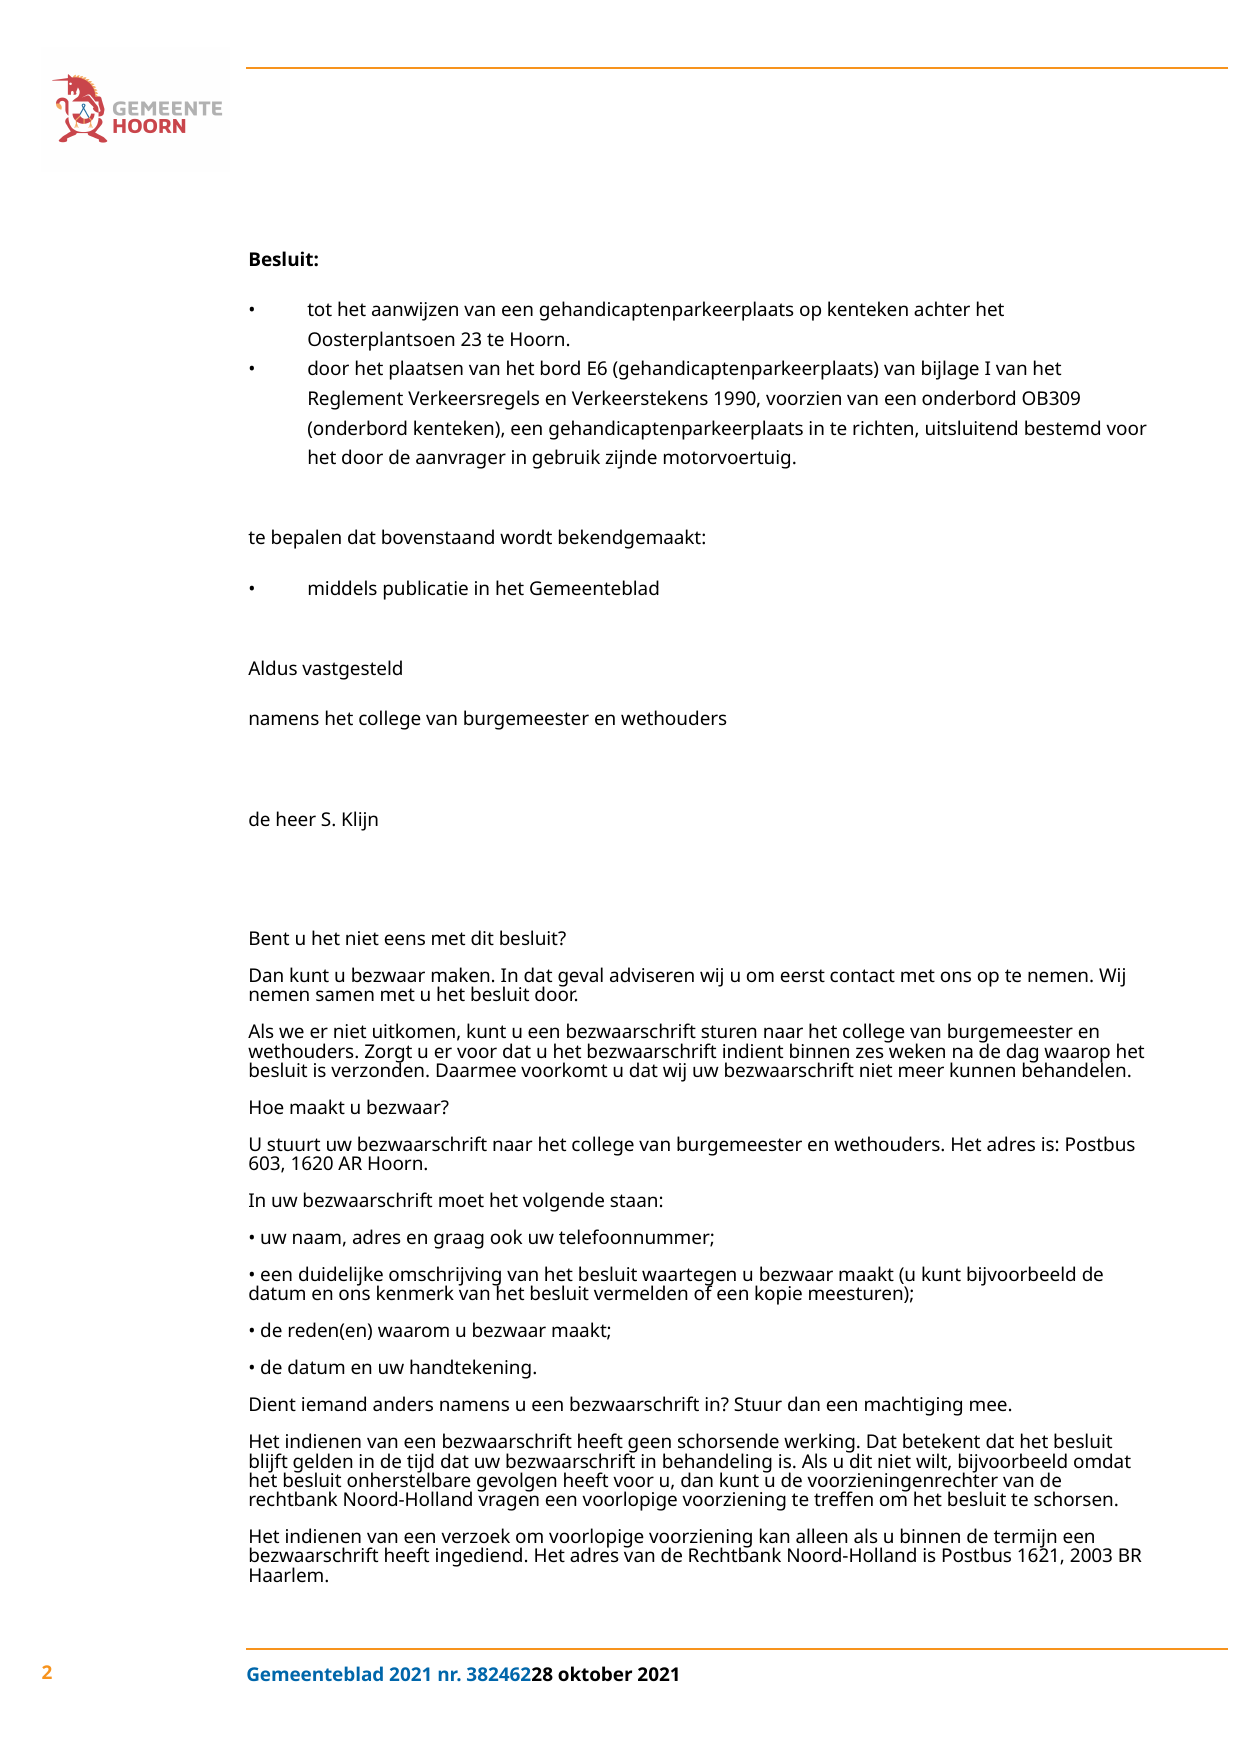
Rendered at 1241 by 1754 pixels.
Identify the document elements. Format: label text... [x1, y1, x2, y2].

text Besluit: [248, 246, 1152, 272]
text te bepalen dat bovenstaand wordt bekendgemaakt: [248, 524, 1152, 550]
text U stuurt uw bezwaarschrift naar het college van burgemeester en wethouders. Het adres is: Postbus 603, 1620 AR Hoorn. [248, 1136, 1152, 1174]
list middels publicatie in het Gemeenteblad [248, 575, 1152, 601]
text In uw bezwaarschrift moet het volgende staan: [248, 1192, 1152, 1211]
text • de datum en uw handtekening. [248, 1359, 1152, 1379]
text • de reden(en) waarom u bezwaar maakt; [248, 1322, 1152, 1342]
text de heer S. Klijn [248, 806, 1152, 832]
text Dient iemand anders namens u een bezwaarschrift in? Stuur dan een machtiging mee. [248, 1396, 1152, 1416]
text Als we er niet uitkomen, kunt u een bezwaarschrift sturen naar het college van burgemeester en wethouders. Zorgt u er voor dat u het bezwaarschrift indient binnen zes weken na de dag waarop het besluit is verzonden. Daarmee voorkomt u dat wij uw bezwaarschrift niet meer kunnen behandelen. [248, 1023, 1152, 1081]
text Het indienen van een bezwaarschrift heeft geen schorsende werking. Dat betekent dat het besluit blijft gelden in de tijd dat uw bezwaarschrift in behandeling is. Als u dit niet wilt, bijvoorbeeld omdat het besluit onherstelbare gevolgen heeft voor u, dan kunt u de voorzieningenrechter van de rechtbank Noord-Holland vragen een voorlopige voorziening te treffen om het besluit te schorsen. [248, 1433, 1152, 1510]
picture [41, 47, 231, 172]
list door het plaatsen van het bord E6 (gehandicaptenparkeerplaats) van bijlage I van het Reglement Verkeersregels en Verkeerstekens 1990, voorzien van een onderbord OB309 (onderbord kenteken), een gehandicaptenparkeerplaats in te richten, uitsluitend bestemd voor het door de aanvrager in gebruik zijnde motorvoertuig. [248, 356, 1152, 470]
text Hoe maakt u bezwaar? [248, 1099, 1152, 1118]
text namens het college van burgemeester en wethouders [248, 705, 1152, 731]
list tot het aanwijzen van een gehandicaptenparkeerplaats op kenteken achter het Oosterplantsoen 23 te Hoorn. [248, 296, 1152, 352]
text • uw naam, adres en graag ook uw telefoonnummer; [248, 1229, 1152, 1248]
text • een duidelijke omschrijving van het besluit waartegen u bezwaar maakt (u kunt bijvoorbeeld de datum en ons kenmerk van het besluit vermelden of een kopie meesturen); [248, 1266, 1152, 1305]
text Dan kunt u bezwaar maken. In dat geval adviseren wij u om eerst contact met ons op te nemen. Wij nemen samen met u het besluit door. [248, 967, 1152, 1006]
text Bent u het niet eens met dit besluit? [248, 930, 1152, 949]
text Het indienen van een verzoek om voorlopige voorziening kan alleen als u binnen de termijn een bezwaarschrift heeft ingediend. Het adres van de Rechtbank Noord-Holland is Postbus 1621, 2003 BR Haarlem. [248, 1528, 1152, 1586]
text Aldus vastgesteld [248, 655, 1152, 681]
